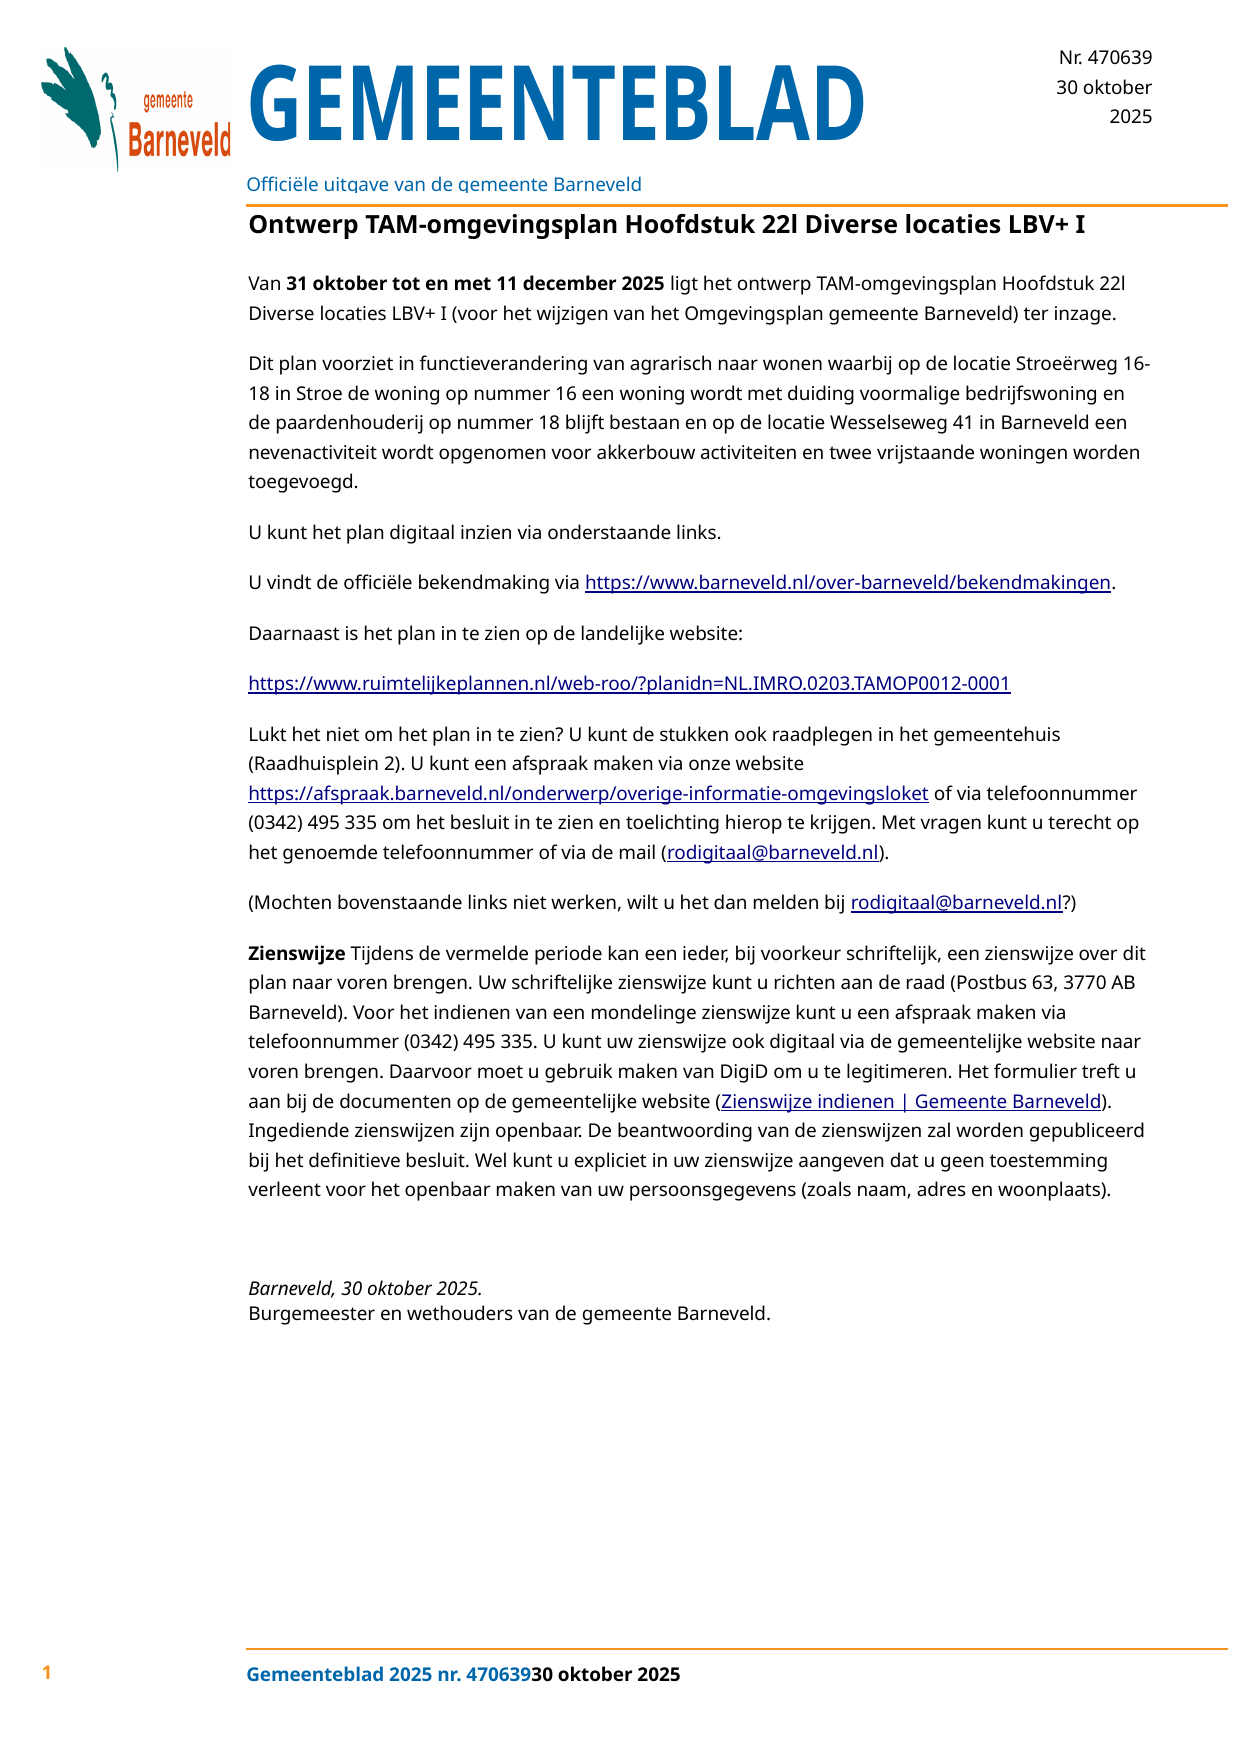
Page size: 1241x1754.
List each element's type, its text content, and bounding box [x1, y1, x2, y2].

text Burgemeester en wethouders van de gemeente Barneveld. [248, 1301, 1152, 1326]
text Ontwerp TAM-omgevingsplan Hoofdstuk 22l Diverse locaties LBV+ I [248, 207, 1152, 241]
text Lukt het niet om het plan in te zien? U kunt de stukken ook raadplegen in het gemeentehuis (Raadhuisplein 2). U kunt een afspraak maken via onze website https://afspraak.barneveld.nl/onderwerp/overige-informatie-omgevingsloket of via telefoonnummer (0342) 495 335 om het besluit in te zien en toelichting hierop te krijgen. Met vragen kunt u terecht op het genoemde telefoonnummer of via de mail (rodigitaal@barneveld.nl). [248, 721, 1152, 865]
text Dit plan voorziet in functieverandering van agrarisch naar wonen waarbij op de locatie Stroeërweg 16-18 in Stroe de woning op nummer 16 een woning wordt met duiding voormalige bedrijfswoning en de paardenhouderij op nummer 18 blijft bestaan en op de locatie Wesselseweg 41 in Barneveld een nevenactiviteit wordt opgenomen voor akkerbouw activiteiten en twee vrijstaande woningen worden toegevoegd. [248, 350, 1152, 494]
text U kunt het plan digitaal inzien via onderstaande links. [248, 519, 1152, 545]
text U vindt de officiële bekendmaking via https://www.barneveld.nl/over-barneveld/bekendmakingen. [248, 569, 1152, 595]
text (Mochten bovenstaande links niet werken, wilt u het dan melden bij rodigitaal@barneveld.nl?) [248, 889, 1152, 915]
text Barneveld, 30 oktober 2025. [248, 1275, 1152, 1301]
text https://www.ruimtelijkeplannen.nl/web-roo/?planidn=NL.IMRO.0203.TAMOP0012-0001 [248, 670, 1152, 696]
text Daarnaast is het plan in te zien op de landelijke website: [248, 620, 1152, 646]
picture [41, 47, 231, 172]
text Van 31 oktober tot en met 11 december 2025 ligt het ontwerp TAM-omgevingsplan Hoofdstuk 22l Diverse locaties LBV+ I (voor het wijzigen van het Omgevingsplan gemeente Barneveld) ter inzage. [248, 270, 1152, 326]
text Zienswijze Tijdens de vermelde periode kan een ieder, bij voorkeur schriftelijk, een zienswijze over dit plan naar voren brengen. Uw schriftelijke zienswijze kunt u richten aan de raad (Postbus 63, 3770 AB Barneveld). Voor het indienen van een mondelinge zienswijze kunt u een afspraak maken via telefoonnummer (0342) 495 335. U kunt uw zienswijze ook digitaal via de gemeentelijke website naar voren brengen. Daarvoor moet u gebruik maken van DigiD om u te legitimeren. Het formulier treft u aan bij de documenten op de gemeentelijke website (Zienswijze indienen | Gemeente Barneveld). Ingediende zienswijzen zijn openbaar. De beantwoording van de zienswijzen zal worden gepubliceerd bij het definitieve besluit. Wel kunt u expliciet in uw zienswijze aangeven dat u geen toestemming verleent voor het openbaar maken van uw persoonsgegevens (zoals naam, adres en woonplaats). [248, 940, 1152, 1202]
